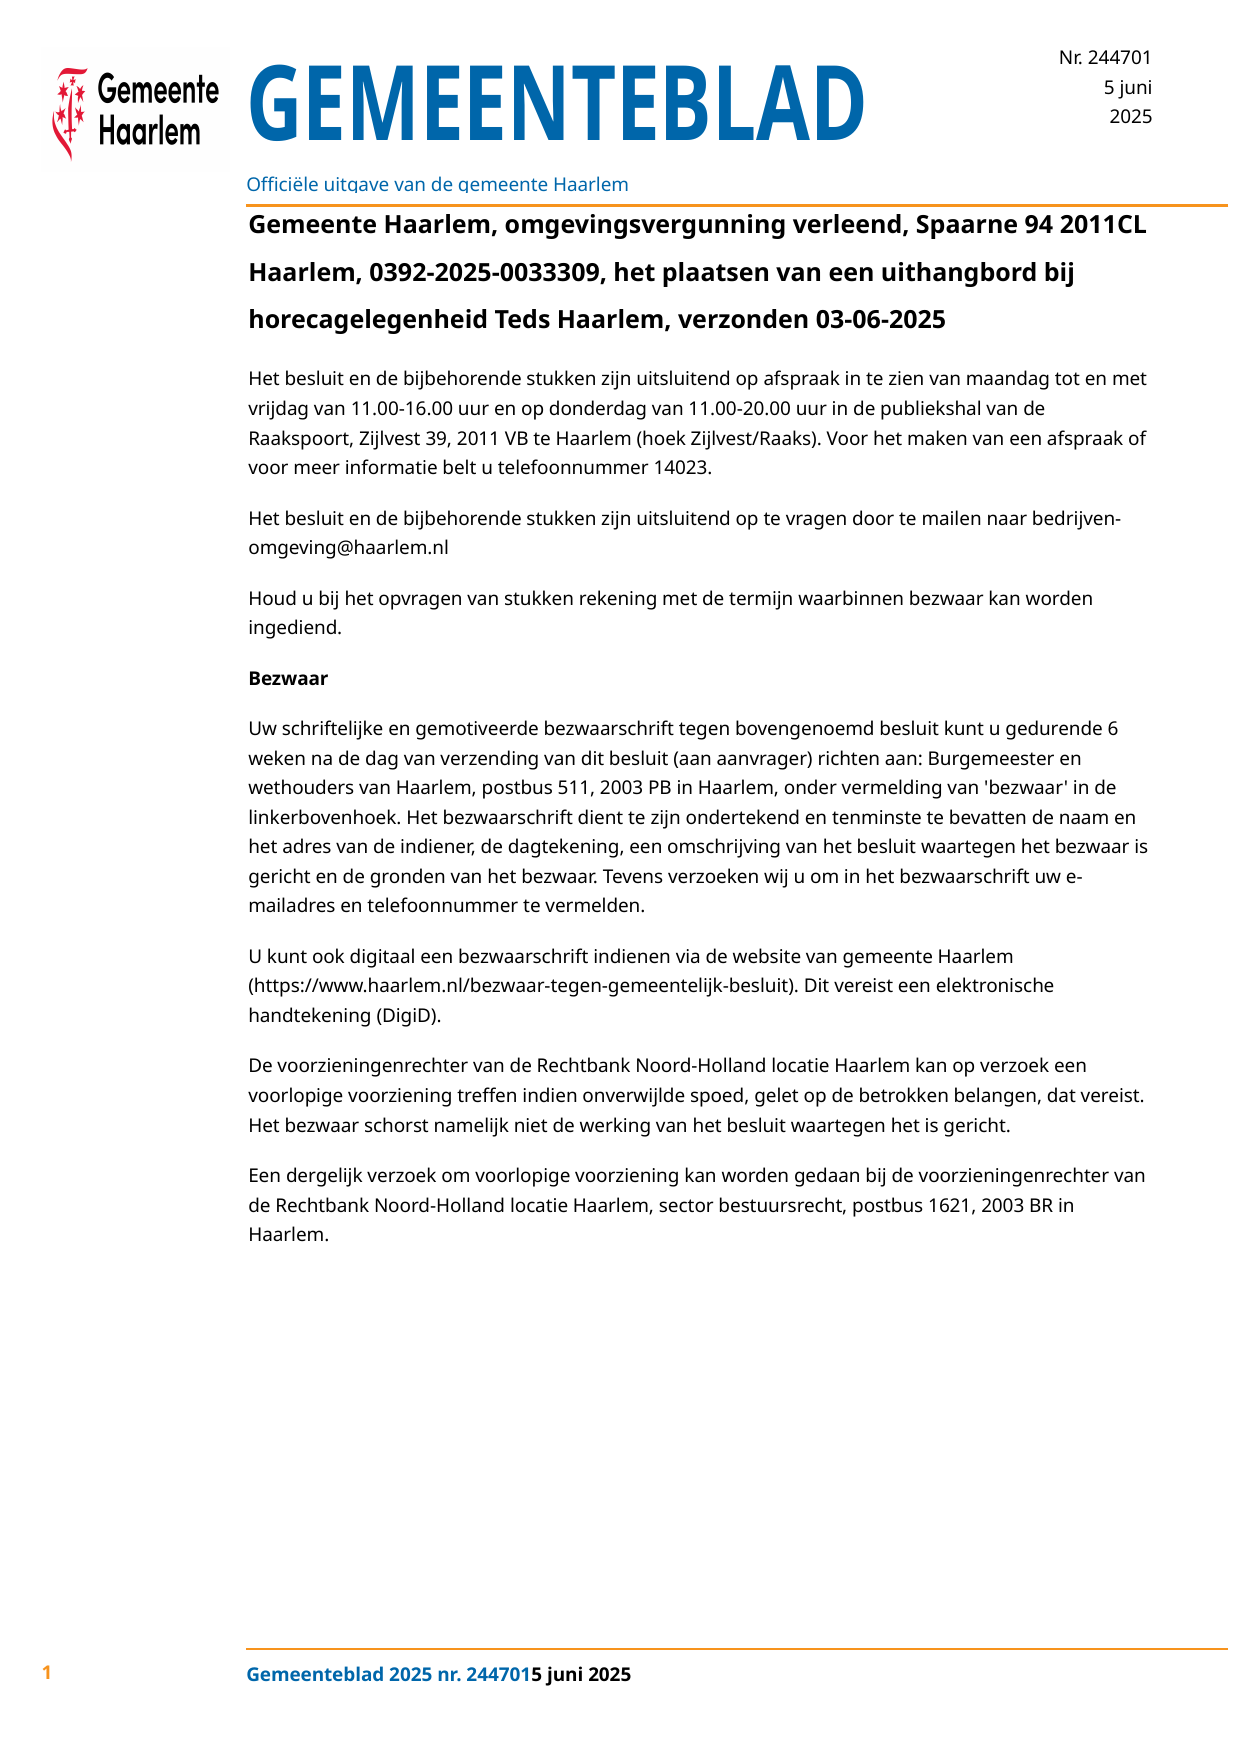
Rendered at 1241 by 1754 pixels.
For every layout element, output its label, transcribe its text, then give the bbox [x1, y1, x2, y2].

text Uw schriftelijke en gemotiveerde bezwaarschrift tegen bovengenoemd besluit kunt u gedurende 6 weken na de dag van verzending van dit besluit (aan aanvrager) richten aan: Burgemeester en wethouders van Haarlem, postbus 511, 2003 PB in Haarlem, onder vermelding van 'bezwaar' in de linkerbovenhoek. Het bezwaarschrift dient te zijn ondertekend en tenminste te bevatten de naam en het adres van de indiener, de dagtekening, een omschrijving van het besluit waartegen het bezwaar is gericht en de gronden van het bezwaar. Tevens verzoeken wij u om in het bezwaarschrift uw e-mailadres en telefoonnummer te vermelden. [248, 715, 1152, 918]
text Het besluit en de bijbehorende stukken zijn uitsluitend op te vragen door te mailen naar bedrijven-omgeving@haarlem.nl [248, 505, 1152, 560]
text De voorzieningenrechter van de Rechtbank Noord-Holland locatie Haarlem kan op verzoek een voorlopige voorziening treffen indien onverwijlde spoed, gelet op de betrokken belangen, dat vereist. Het bezwaar schorst namelijk niet de werking van het besluit waartegen het is gericht. [248, 1053, 1152, 1137]
text Gemeente Haarlem, omgevingsvergunning verleend, Spaarne 94 2011CL Haarlem, 0392-2025-0033309, het plaatsen van een uithangbord bij horecagelegenheid Teds Haarlem, verzonden 03-06-2025 [248, 207, 1152, 336]
text Houd u bij het opvragen van stukken rekening met de termijn waarbinnen bezwaar kan worden ingediend. [248, 585, 1152, 640]
text Bezwaar [248, 665, 1152, 690]
picture [41, 47, 231, 172]
text U kunt ook digitaal een bezwaarschrift indienen via de website van gemeente Haarlem (https://www.haarlem.nl/bezwaar-tegen-gemeentelijk-besluit). Dit vereist een elektronische handtekening (DigiD). [248, 943, 1152, 1028]
text Het besluit en de bijbehorende stukken zijn uitsluitend op afspraak in te zien van maandag tot en met vrijdag van 11.00-16.00 uur en op donderdag van 11.00-20.00 uur in de publiekshal van de Raakspoort, Zijlvest 39, 2011 VB te Haarlem (hoek Zijlvest/Raaks). Voor het maken van een afspraak of voor meer informatie belt u telefoonnummer 14023. [248, 366, 1152, 480]
text Een dergelijk verzoek om voorlopige voorziening kan worden gedaan bij de voorzieningenrechter van de Rechtbank Noord-Holland locatie Haarlem, sector bestuursrecht, postbus 1621, 2003 BR in Haarlem. [248, 1162, 1152, 1247]
